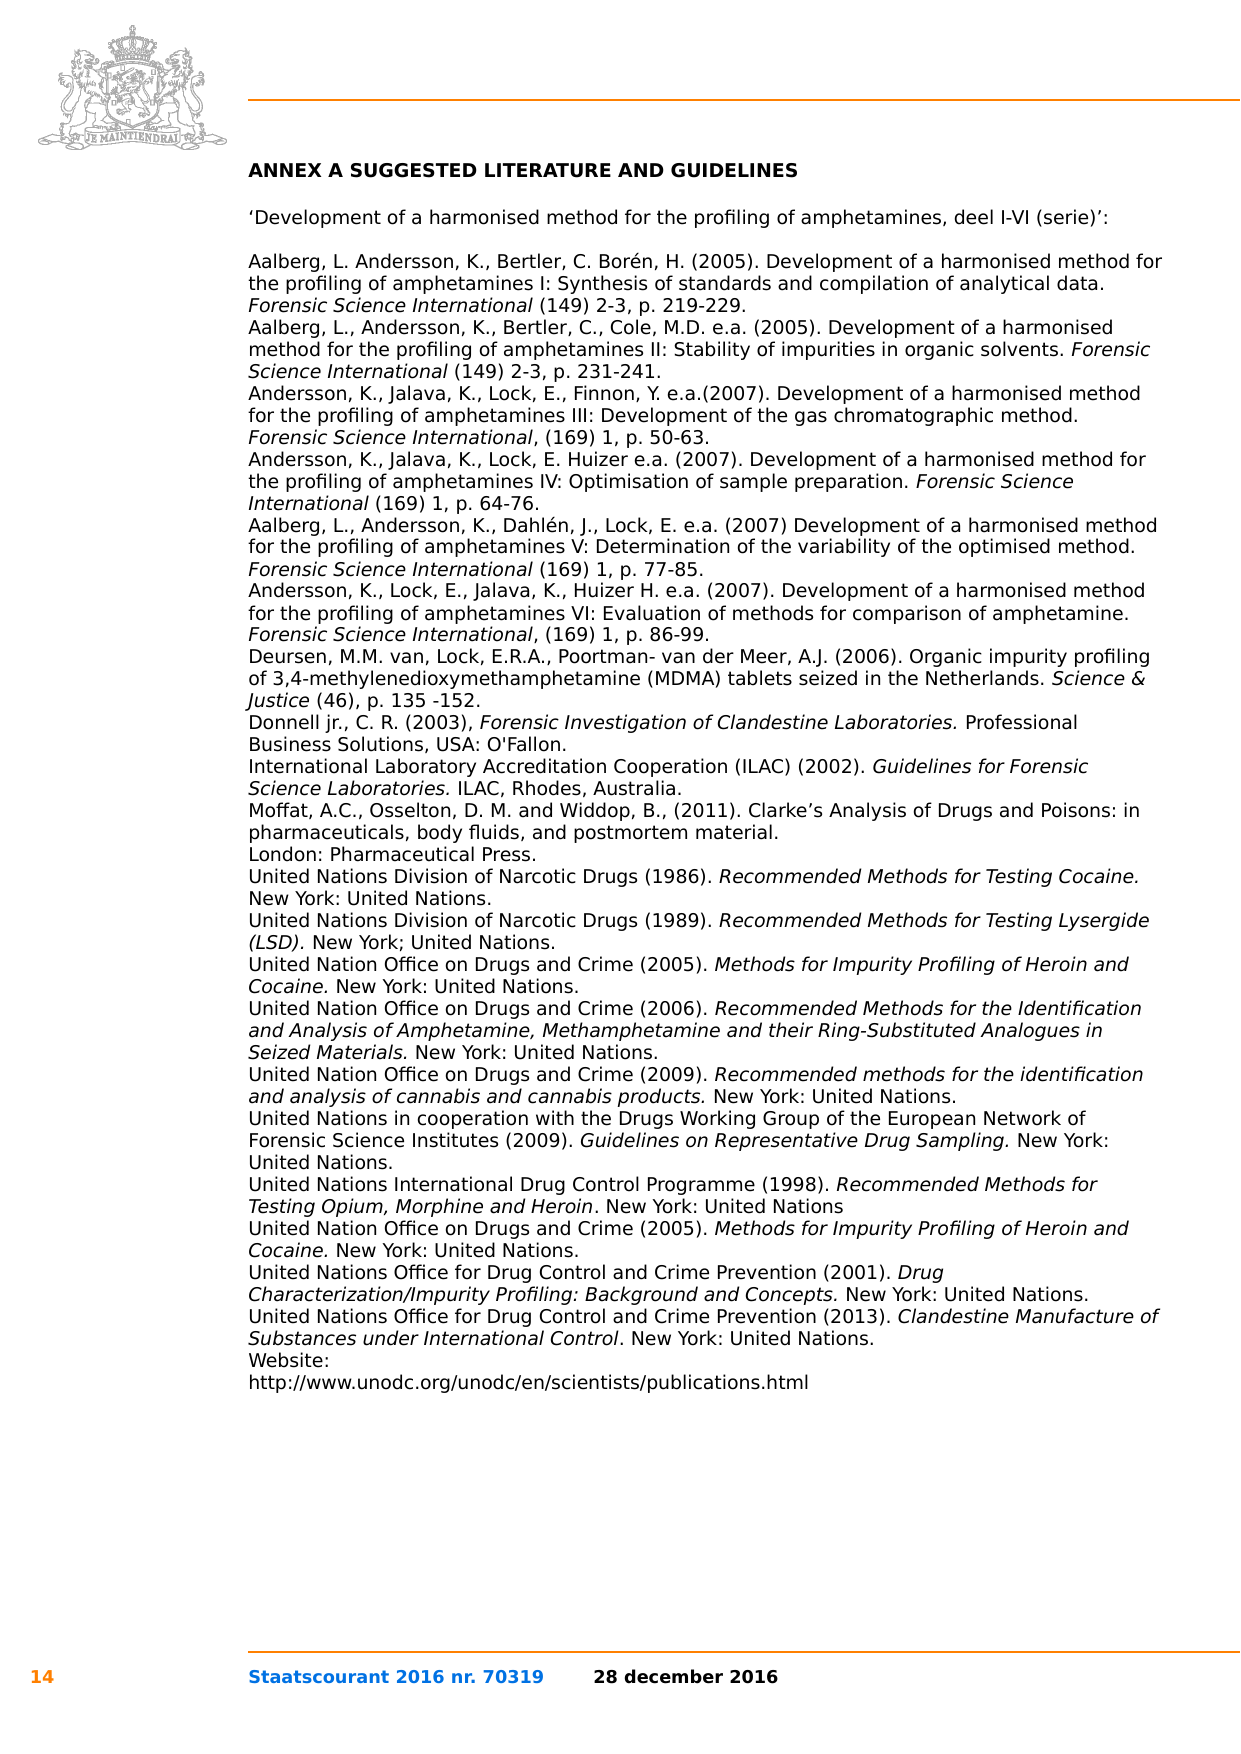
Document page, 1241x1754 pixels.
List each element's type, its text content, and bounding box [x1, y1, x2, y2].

text Deursen, M.M. van, Lock, E.R.A., Poortman- van der Meer, A.J. (2006). Organic impurity profiling of 3,4-methylenedioxymethamphetamine (MDMA) tablets seized in the Netherlands. Science & Justice (46), p. 135 -152. [248, 646, 1163, 712]
text United Nations International Drug Control Programme (1998). Recommended Methods for Testing Opium, Morphine and Heroin. New York: United Nations [248, 1174, 1163, 1218]
text Aalberg, L., Andersson, K., Dahlén, J., Lock, E. e.a. (2007) Development of a harmonised method for the profiling of amphetamines V: Determination of the variability of the optimised method. Forensic Science International (169) 1, p. 77-85. [248, 514, 1163, 580]
text United Nation Office on Drugs and Crime (2005). Methods for Impurity Profiling of Heroin and Cocaine. New York: United Nations. [248, 954, 1163, 998]
text United Nations Office for Drug Control and Crime Prevention (2013). Clandestine Manufacture of Substances under International Control. New York: United Nations. [248, 1306, 1163, 1350]
text United Nations Division of Narcotic Drugs (1989). Recommended Methods for Testing Lysergide (LSD). New York; United Nations. [248, 910, 1163, 954]
text United Nation Office on Drugs and Crime (2009). Recommended methods for the identification and analysis of cannabis and cannabis products. New York: United Nations. [248, 1064, 1163, 1108]
text United Nations in cooperation with the Drugs Working Group of the European Network of Forensic Science Institutes (2009). Guidelines on Representative Drug Sampling. New York: United Nations. [248, 1108, 1163, 1174]
text Andersson, K., Lock, E., Jalava, K., Huizer H. e.a. (2007). Development of a harmonised method for the profiling of amphetamines VI: Evaluation of methods for comparison of amphetamine. Forensic Science International, (169) 1, p. 86-99. [248, 580, 1163, 646]
text Andersson, K., Jalava, K., Lock, E., Finnon, Y. e.a.(2007). Development of a harmonised method for the profiling of amphetamines III: Development of the gas chromatographic method. Forensic Science International, (169) 1, p. 50-63. [248, 383, 1163, 448]
text United Nation Office on Drugs and Crime (2005). Methods for Impurity Profiling of Heroin and Cocaine. New York: United Nations. [248, 1218, 1163, 1262]
text United Nations Division of Narcotic Drugs (1986). Recommended Methods for Testing Cocaine. New York: United Nations. [248, 866, 1163, 910]
text http://www.unodc.org/unodc/en/scientists/publications.html [248, 1372, 1163, 1394]
text United Nation Office on Drugs and Crime (2006). Recommended Methods for the Identification and Analysis of Amphetamine, Methamphetamine and their Ring-Substituted Analogues in Seized Materials. New York: United Nations. [248, 998, 1163, 1064]
text Donnell jr., C. R. (2003), Forensic Investigation of Clandestine Laboratories. Professional Business Solutions, USA: O'Fallon. [248, 712, 1163, 756]
text Aalberg, L. Andersson, K., Bertler, C. Borén, H. (2005). Development of a harmonised method for the profiling of amphetamines I: Synthesis of standards and compilation of analytical data. Forensic Science International (149) 2-3, p. 219-229. [248, 251, 1163, 317]
text London: Pharmaceutical Press. [248, 844, 1163, 866]
text Andersson, K., Jalava, K., Lock, E. Huizer e.a. (2007). Development of a harmonised method for the profiling of amphetamines IV: Optimisation of sample preparation. Forensic Science International (169) 1, p. 64-76. [248, 448, 1163, 514]
text United Nations Office for Drug Control and Crime Prevention (2001). Drug Characterization/Impurity Profiling: Background and Concepts. New York: United Nations. [248, 1262, 1163, 1306]
picture [38, 25, 227, 150]
text ‘Development of a harmonised method for the profiling of amphetamines, deel I-VI (serie)’: [248, 207, 1163, 229]
text International Laboratory Accreditation Cooperation (ILAC) (2002). Guidelines for Forensic Science Laboratories. ILAC, Rhodes, Australia. [248, 756, 1163, 800]
text Aalberg, L., Andersson, K., Bertler, C., Cole, M.D. e.a. (2005). Development of a harmonised method for the profiling of amphetamines II: Stability of impurities in organic solvents. Forensic Science International (149) 2-3, p. 231-241. [248, 317, 1163, 383]
subtitle ANNEX A SUGGESTED LITERATURE AND GUIDELINES [248, 160, 1163, 182]
text Website: [248, 1350, 1163, 1372]
text Moffat, A.C., Osselton, D. M. and Widdop, B., (2011). Clarke’s Analysis of Drugs and Poisons: in pharmaceuticals, body fluids, and postmortem material. [248, 800, 1163, 844]
